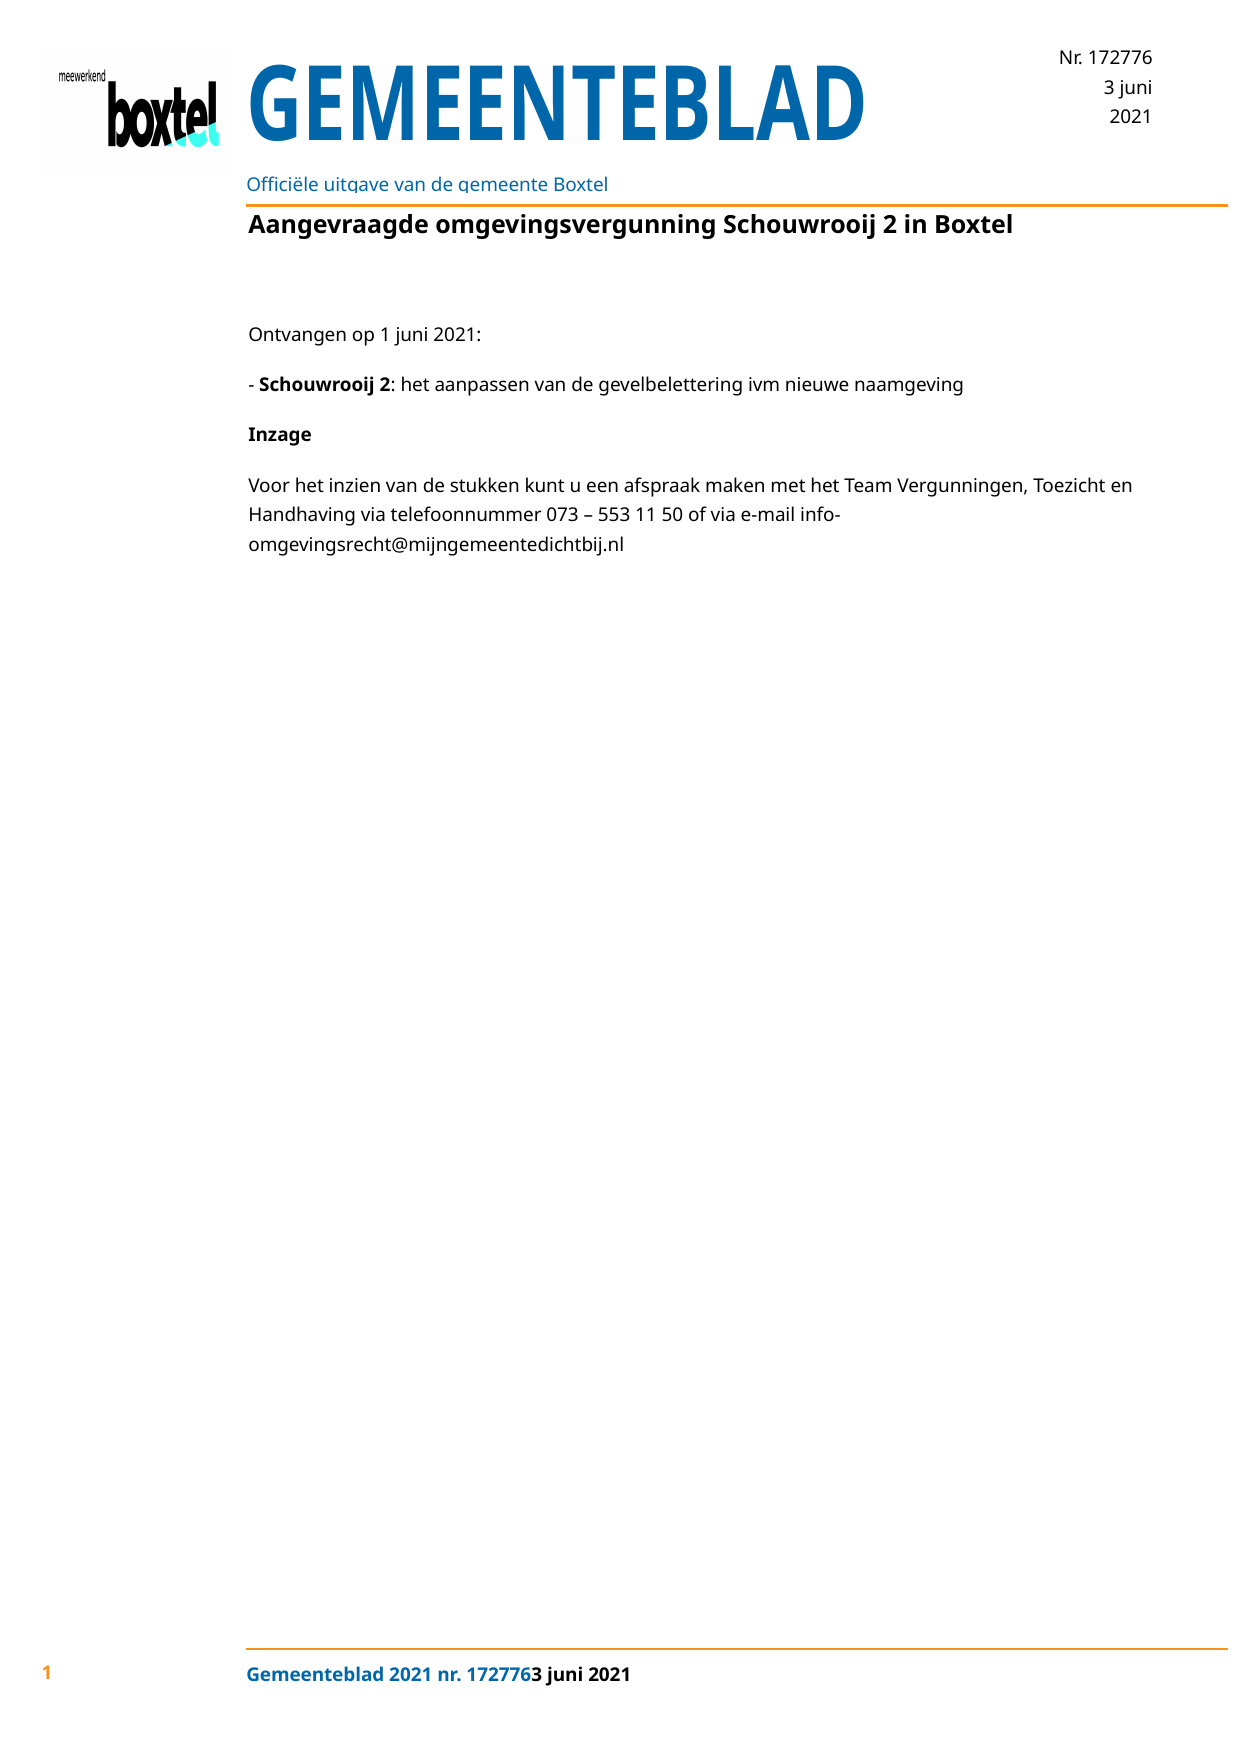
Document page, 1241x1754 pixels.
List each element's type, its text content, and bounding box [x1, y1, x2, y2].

text Voor het inzien van de stukken kunt u een afspraak maken met het Team Vergunningen, Toezicht en Handhaving via telefoonnummer 073 – 553 11 50 of via e-mail info-omgevingsrecht@mijngemeentedichtbij.nl [248, 472, 1152, 557]
text Inzage [248, 422, 1152, 447]
picture [41, 47, 231, 172]
text Aangevraagde omgevingsvergunning Schouwrooij 2 in Boxtel [248, 207, 1152, 241]
text Ontvangen op 1 juni 2021: [248, 321, 1152, 346]
text - Schouwrooij 2: het aanpassen van de gevelbelettering ivm nieuwe naamgeving [248, 371, 1152, 397]
